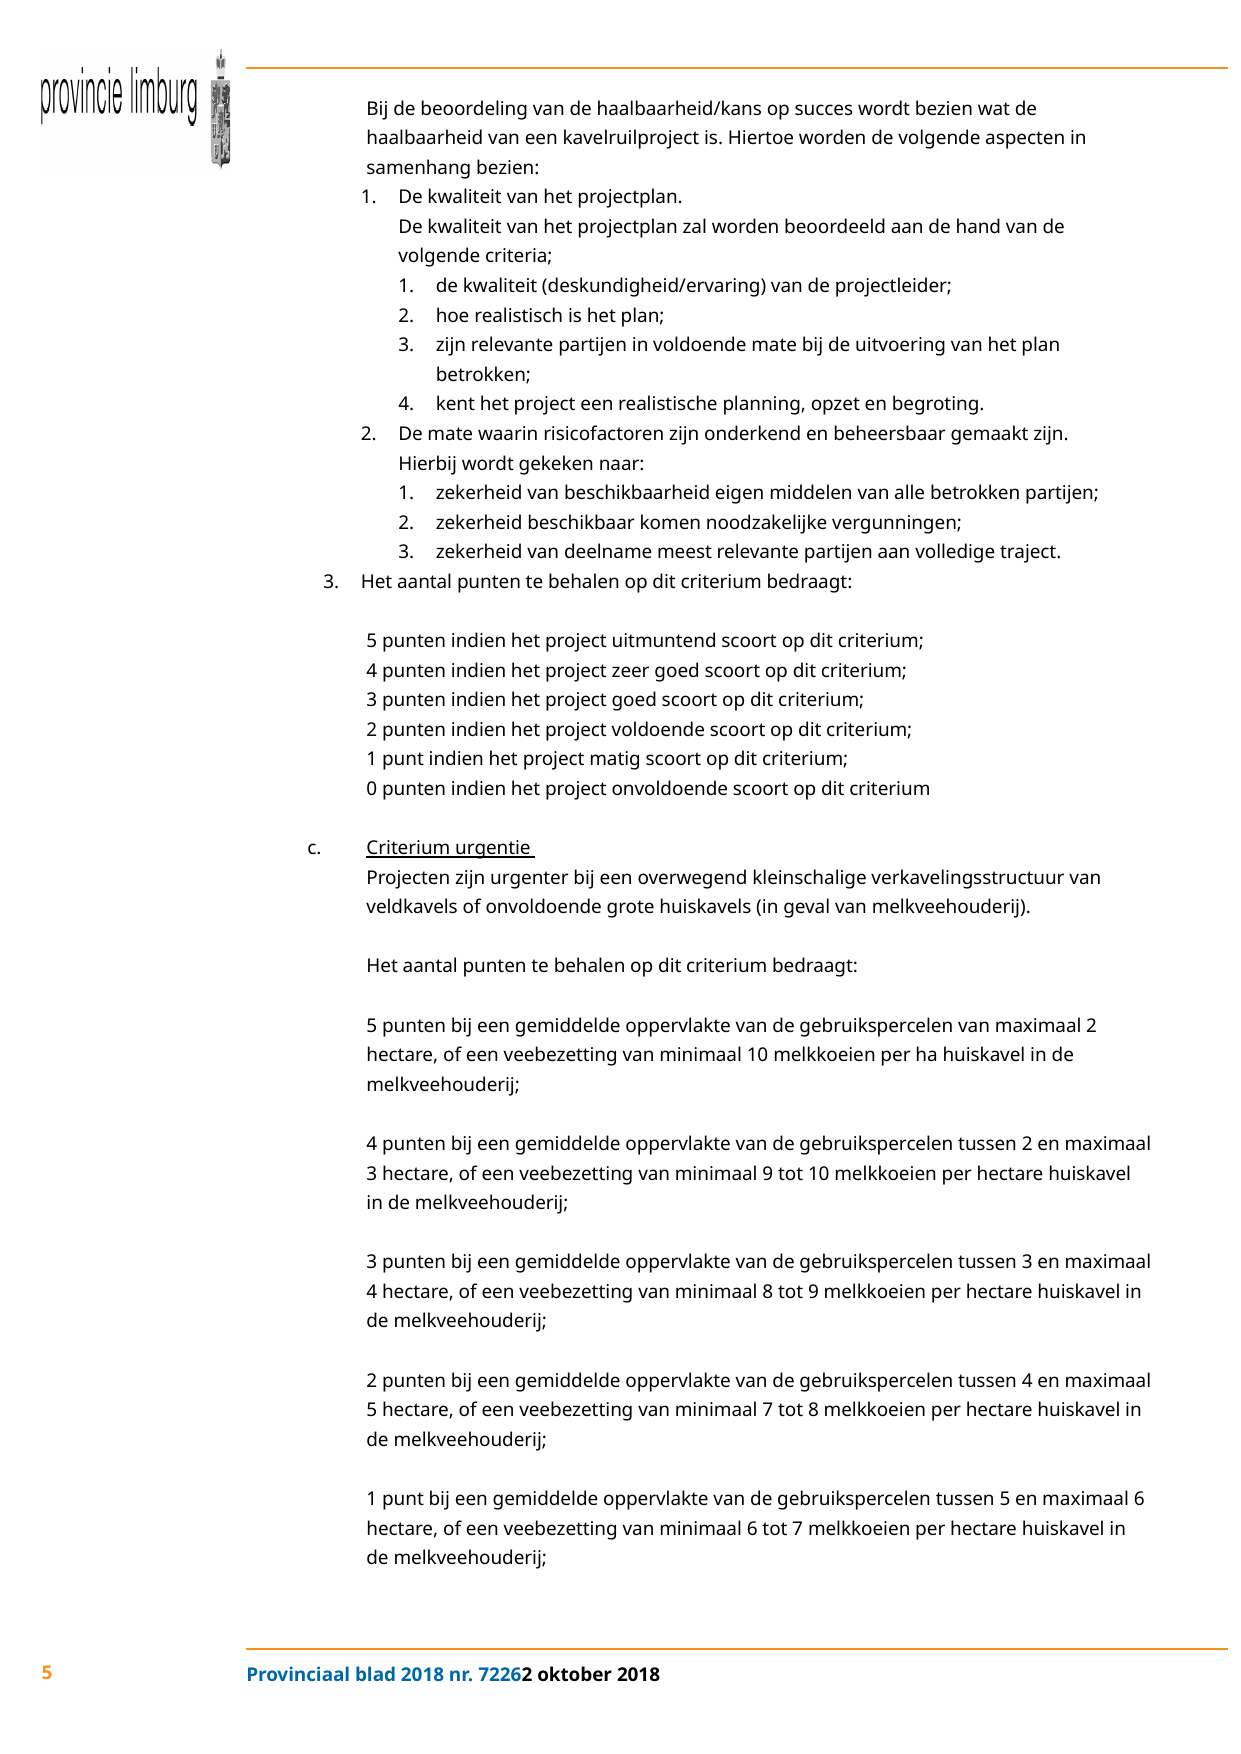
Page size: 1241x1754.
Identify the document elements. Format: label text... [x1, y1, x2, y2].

list 0 punten indien het project onvoldoende scoort op dit criterium [307, 775, 1152, 801]
list Bij de beoordeling van de haalbaarheid/kans op succes wordt bezien wat de haalbaarheid van een kavelruilproject is. Hiertoe worden de volgende aspecten in samenhang bezien: [307, 95, 1152, 180]
list 3 punten indien het project goed scoort op dit criterium; [307, 686, 1152, 712]
picture [41, 47, 231, 172]
list De mate waarin risicofactoren zijn onderkend en beheersbaar gemaakt zijn. [361, 420, 1152, 446]
list Hierbij wordt gekeken naar: [361, 450, 1152, 476]
list 5 punten indien het project uitmuntend scoort op dit criterium; [307, 627, 1152, 653]
list 2 punten indien het project voldoende scoort op dit criterium; [307, 716, 1152, 742]
list de kwaliteit (deskundigheid/ervaring) van de projectleider; [398, 272, 1152, 298]
list Projecten zijn urgenter bij een overwegend kleinschalige verkavelingsstructuur van veldkavels of onvoldoende grote huiskavels (in geval van melkveehouderij). [307, 864, 1152, 919]
list 4 punten bij een gemiddelde oppervlakte van de gebruikspercelen tussen 2 en maximaal 3 hectare, of een veebezetting van minimaal 9 tot 10 melkkoeien per hectare huiskavel in de melkveehouderij; [307, 1130, 1152, 1215]
list 4 punten indien het project zeer goed scoort op dit criterium; [307, 657, 1152, 683]
list Criterium urgentie [307, 834, 1152, 860]
list Het aantal punten te behalen op dit criterium bedraagt: [323, 568, 1152, 594]
list De kwaliteit van het projectplan zal worden beoordeeld aan de hand van de volgende criteria; [361, 213, 1152, 268]
list zekerheid beschikbaar komen noodzakelijke vergunningen; [398, 509, 1152, 535]
list 1 punt indien het project matig scoort op dit criterium; [307, 746, 1152, 771]
list Het aantal punten te behalen op dit criterium bedraagt: [307, 953, 1152, 978]
list kent het project een realistische planning, opzet en begroting. [398, 391, 1152, 416]
list 5 punten bij een gemiddelde oppervlakte van de gebruikspercelen van maximaal 2 hectare, of een veebezetting van minimaal 10 melkkoeien per ha huiskavel in de melkveehouderij; [307, 1012, 1152, 1097]
list zijn relevante partijen in voldoende mate bij de uitvoering van het plan betrokken; [398, 331, 1152, 387]
list 3 punten bij een gemiddelde oppervlakte van de gebruikspercelen tussen 3 en maximaal 4 hectare, of een veebezetting van minimaal 8 tot 9 melkkoeien per hectare huiskavel in de melkveehouderij; [307, 1248, 1152, 1333]
list 1 punt bij een gemiddelde oppervlakte van de gebruikspercelen tussen 5 en maximaal 6 hectare, of een veebezetting van minimaal 6 tot 7 melkkoeien per hectare huiskavel in de melkveehouderij; [307, 1485, 1152, 1570]
list zekerheid van deelname meest relevante partijen aan volledige traject. [398, 538, 1152, 564]
list hoe realistisch is het plan; [398, 302, 1152, 328]
list zekerheid van beschikbaarheid eigen middelen van alle betrokken partijen; [398, 479, 1152, 505]
list De kwaliteit van het projectplan. [361, 183, 1152, 209]
list 2 punten bij een gemiddelde oppervlakte van de gebruikspercelen tussen 4 en maximaal 5 hectare, of een veebezetting van minimaal 7 tot 8 melkkoeien per hectare huiskavel in de melkveehouderij; [307, 1367, 1152, 1452]
